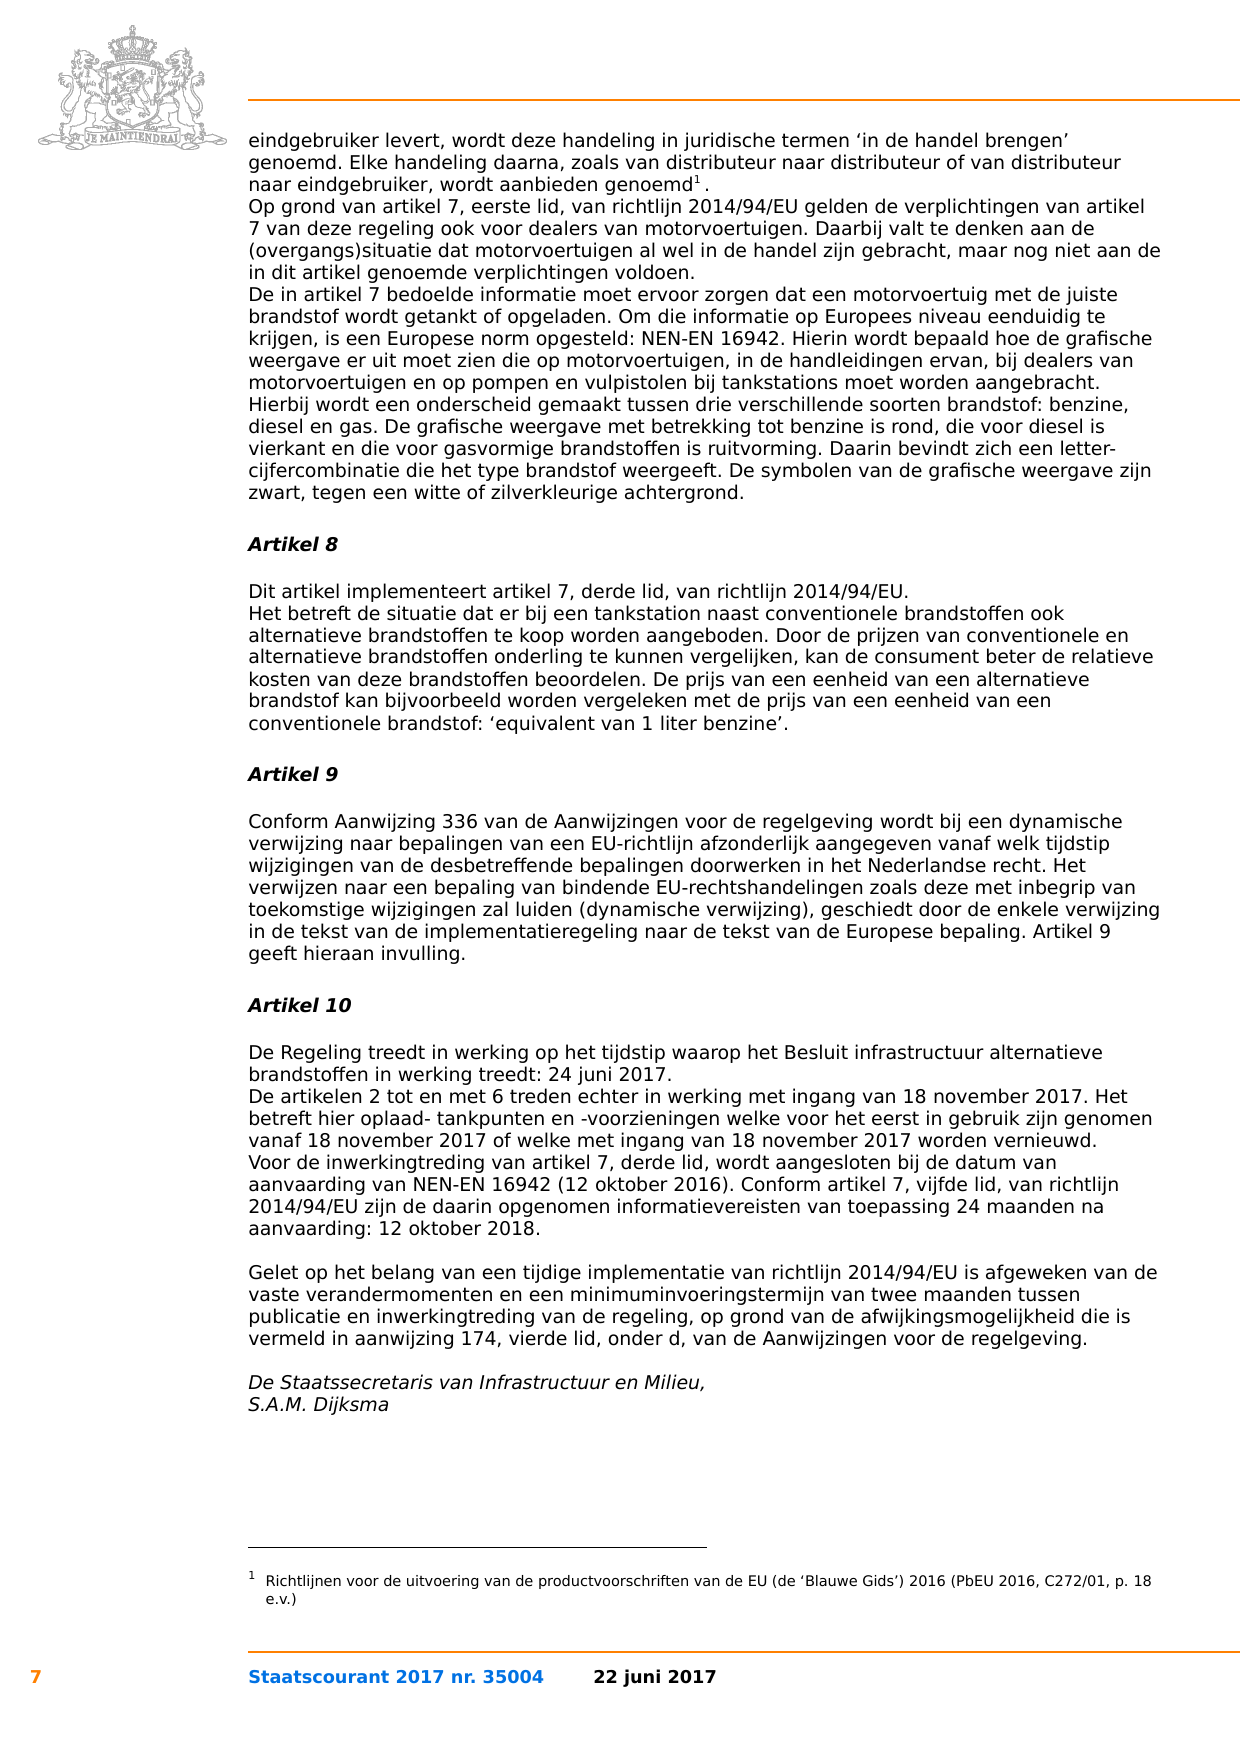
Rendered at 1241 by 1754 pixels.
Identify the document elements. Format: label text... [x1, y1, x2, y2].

picture [38, 25, 227, 150]
text Conform Aanwijzing 336 van de Aanwijzingen voor de regelgeving wordt bij een dynamische verwijzing naar bepalingen van een EU-richtlijn afzonderlijk aangegeven vanaf welk tijdstip wijzigingen van de desbetreffende bepalingen doorwerken in het Nederlandse recht. Het verwijzen naar een bepaling van bindende EU-rechtshandelingen zoals deze met inbegrip van toekomstige wijzigingen zal luiden (dynamische verwijzing), geschiedt door de enkele verwijzing in de tekst van de implementatieregeling naar de tekst van de Europese bepaling. Artikel 9 geeft hieraan invulling. [248, 811, 1163, 965]
text Gelet op het belang van een tijdige implementatie van richtlijn 2014/94/EU is afgeweken van de vaste verandermomenten en een minimuminvoeringstermijn van twee maanden tussen publicatie en inwerkingtreding van de regeling, op grond van de afwijkingsmogelijkheid die is vermeld in aanwijzing 174, vierde lid, onder d, van de Aanwijzingen voor de regelgeving. [248, 1262, 1163, 1350]
text De Staatssecretaris van Infrastructuur en Milieu, S.A.M. Dijksma [248, 1372, 1163, 1416]
text eindgebruiker levert, wordt deze handeling in juridische termen ‘in de handel brengen’ genoemd. Elke handeling daarna, zoals van distributeur naar distributeur of van distributeur naar eindgebruiker, wordt aanbieden genoemd. [248, 130, 1163, 196]
text Het betreft de situatie dat er bij een tankstation naast conventionele brandstoffen ook alternatieve brandstoffen te koop worden aangeboden. Door de prijzen van conventionele en alternatieve brandstoffen onderling te kunnen vergelijken, kan de consument beter de relatieve kosten van deze brandstoffen beoordelen. De prijs van een eenheid van een alternatieve brandstof kan bijvoorbeeld worden vergeleken met de prijs van een eenheid van een conventionele brandstof: ‘equivalent van 1 liter benzine’. [248, 602, 1163, 734]
text De in artikel 7 bedoelde informatie moet ervoor zorgen dat een motorvoertuig met de juiste brandstof wordt getankt of opgeladen. Om die informatie op Europees niveau eenduidig te krijgen, is een Europese norm opgesteld: NEN-EN 16942. Hierin wordt bepaald hoe de grafische weergave er uit moet zien die op motorvoertuigen, in de handleidingen ervan, bij dealers van motorvoertuigen en op pompen en vulpistolen bij tankstations moet worden aangebracht. Hierbij wordt een onderscheid gemaakt tussen drie verschillende soorten brandstof: benzine, diesel en gas. De grafische weergave met betrekking tot benzine is rond, die voor diesel is vierkant en die voor gasvormige brandstoffen is ruitvorming. Daarin bevindt zich een letter-cijfercombinatie die het type brandstof weergeeft. De symbolen van de grafische weergave zijn zwart, tegen een witte of zilverkleurige achtergrond. [248, 284, 1163, 503]
subtitle Artikel 8 [248, 533, 1163, 556]
subtitle Artikel 9 [248, 764, 1163, 786]
text De Regeling treedt in werking op het tijdstip waarop het Besluit infrastructuur alternatieve brandstoffen in werking treedt: 24 juni 2017. [248, 1042, 1163, 1086]
text Dit artikel implementeert artikel 7, derde lid, van richtlijn 2014/94/EU. [248, 581, 1163, 602]
subtitle Artikel 10 [248, 995, 1163, 1017]
text Richtlijnen voor de uitvoering van de productvoorschriften van de EU (de ‘Blauwe Gids’) 2016 (PbEU 2016, C272/01, p. 18 e.v.) [248, 1569, 1163, 1608]
text De artikelen 2 tot en met 6 treden echter in werking met ingang van 18 november 2017. Het betreft hier oplaad- tankpunten en -voorzieningen welke voor het eerst in gebruik zijn genomen vanaf 18 november 2017 of welke met ingang van 18 november 2017 worden vernieuwd. [248, 1086, 1163, 1152]
text Voor de inwerkingtreding van artikel 7, derde lid, wordt aangesloten bij de datum van aanvaarding van NEN-EN 16942 (12 oktober 2016). Conform artikel 7, vijfde lid, van richtlijn 2014/94/EU zijn de daarin opgenomen informatievereisten van toepassing 24 maanden na aanvaarding: 12 oktober 2018. [248, 1152, 1163, 1240]
text Op grond van artikel 7, eerste lid, van richtlijn 2014/94/EU gelden de verplichtingen van artikel 7 van deze regeling ook voor dealers van motorvoertuigen. Daarbij valt te denken aan de (overgangs)situatie dat motorvoertuigen al wel in de handel zijn gebracht, maar nog niet aan de in dit artikel genoemde verplichtingen voldoen. [248, 196, 1163, 284]
